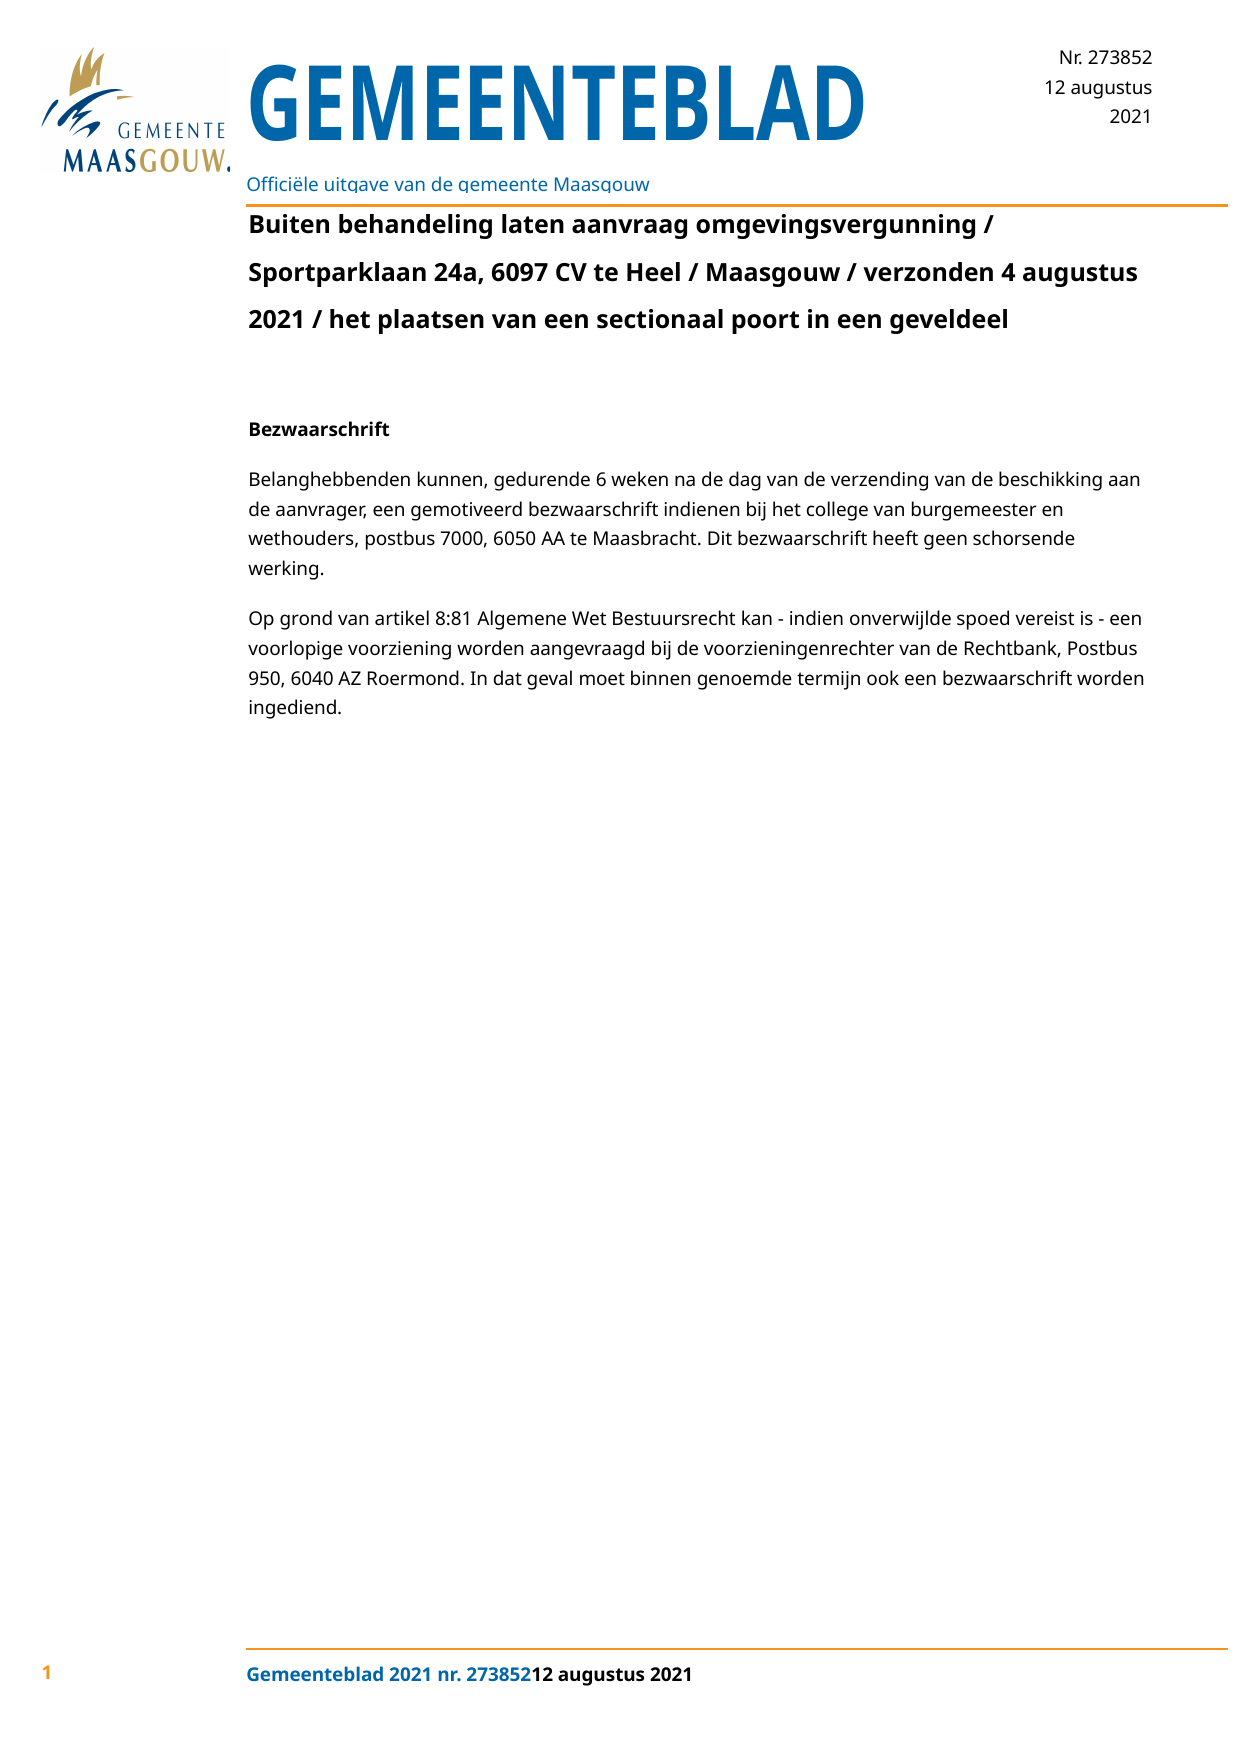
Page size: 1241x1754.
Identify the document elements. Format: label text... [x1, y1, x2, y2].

picture [41, 47, 231, 172]
text Buiten behandeling laten aanvraag omgevingsvergunning / Sportparklaan 24a, 6097 CV te Heel / Maasgouw / verzonden 4 augustus 2021 / het plaatsen van een sectionaal poort in een geveldeel [248, 207, 1152, 336]
text Bezwaarschrift [248, 416, 1152, 442]
text Belanghebbenden kunnen, gedurende 6 weken na de dag van de verzending van de beschikking aan de aanvrager, een gemotiveerd bezwaarschrift indienen bij het college van burgemeester en wethouders, postbus 7000, 6050 AA te Maasbracht. Dit bezwaarschrift heeft geen schorsende werking. [248, 466, 1152, 581]
text Op grond van artikel 8:81 Algemene Wet Bestuursrecht kan - indien onverwijlde spoed vereist is - een voorlopige voorziening worden aangevraagd bij de voorzieningenrechter van de Rechtbank, Postbus 950, 6040 AZ Roermond. In dat geval moet binnen genoemde termijn ook een bezwaarschrift worden ingediend. [248, 606, 1152, 720]
